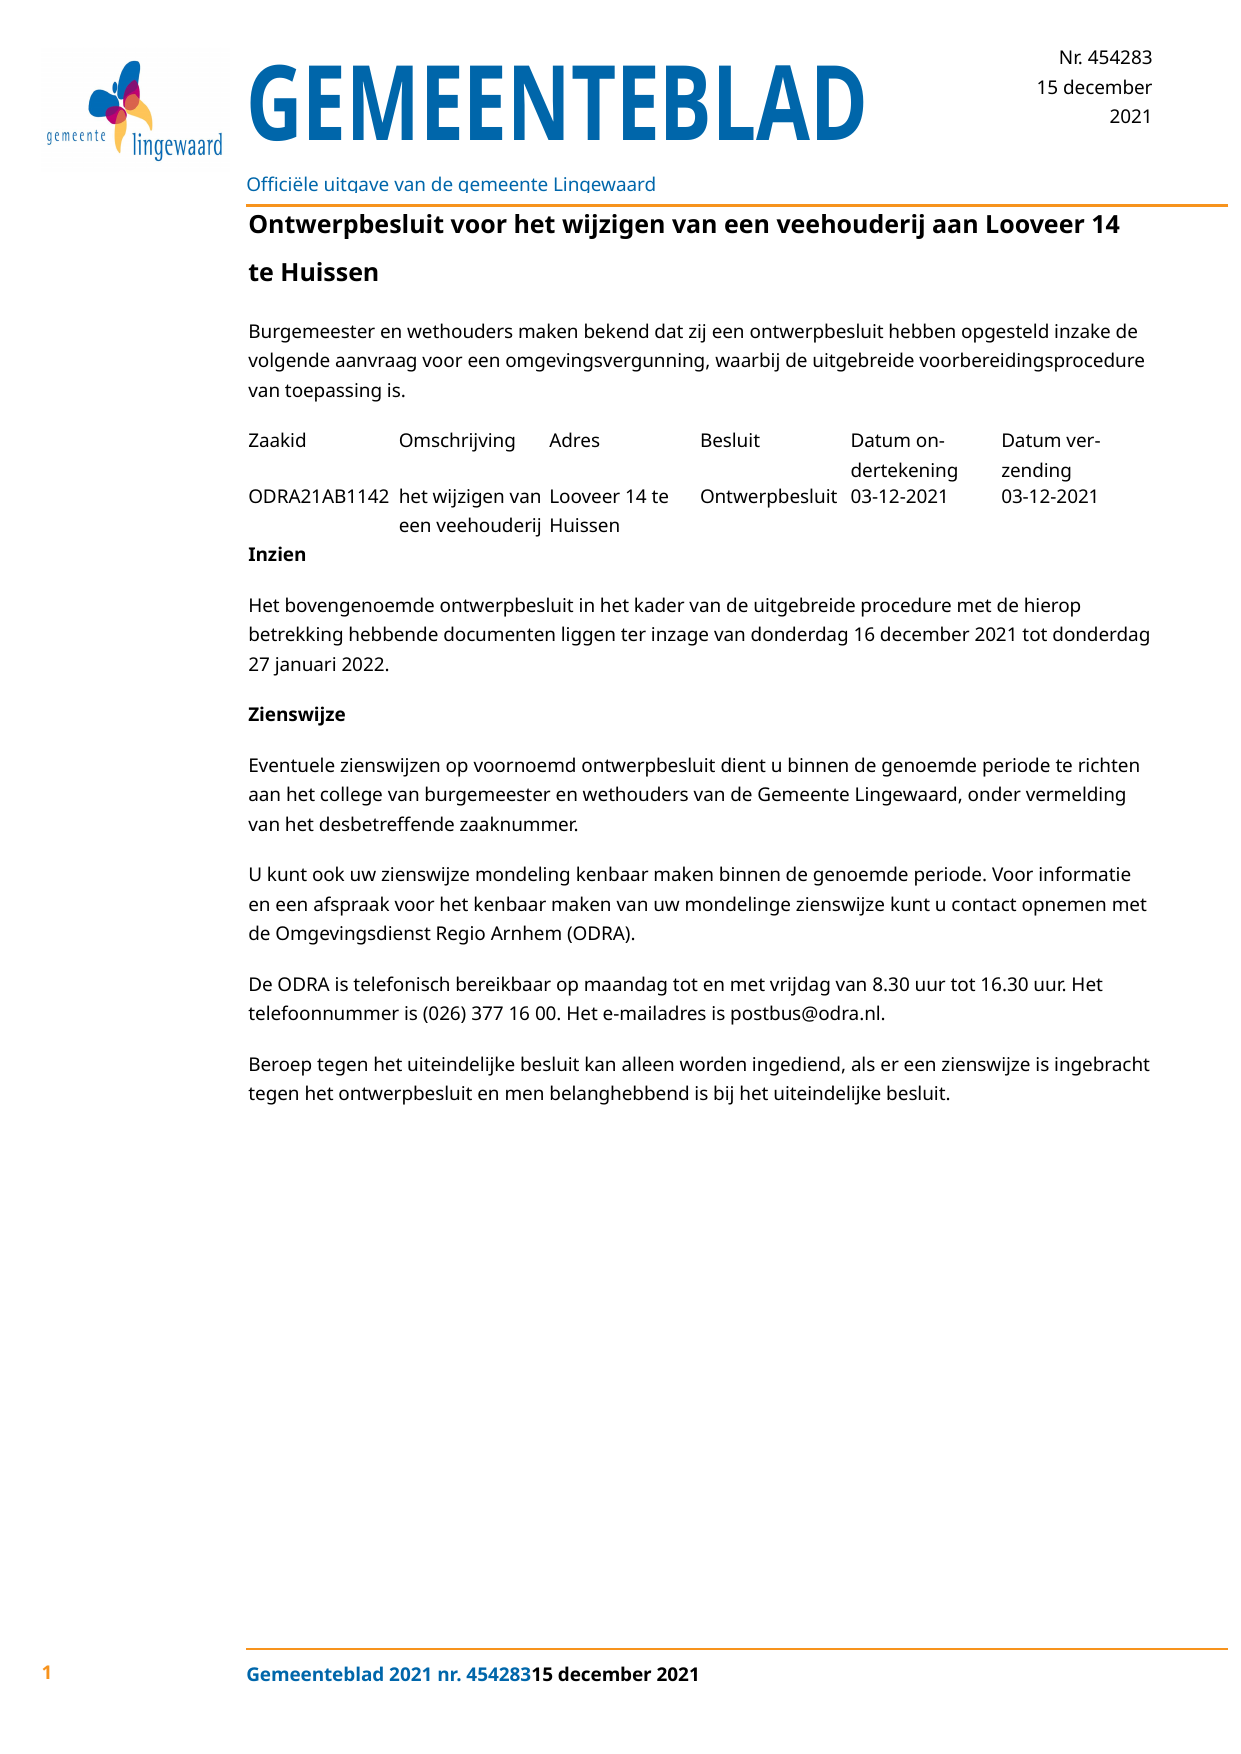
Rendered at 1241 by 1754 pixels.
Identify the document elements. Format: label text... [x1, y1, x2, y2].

table_cell Ontwerpbesluit [700, 483, 850, 538]
picture [41, 47, 231, 172]
table_cell het wijzigen van een veehouderij [399, 483, 549, 538]
table_cell 03-12-2021 [850, 483, 1001, 538]
table_cell ODRA21AB1142 [248, 483, 398, 538]
table_header Datum ver-zending [1001, 428, 1152, 483]
table_header Omschrijving [399, 428, 549, 483]
text Ontwerpbesluit voor het wijzigen van een veehouderij aan Looveer 14 te Huissen [248, 207, 1152, 288]
table_cell Looveer 14 te Huissen [549, 483, 700, 538]
text Inzien [248, 541, 1152, 567]
text Beroep tegen het uiteindelijke besluit kan alleen worden ingediend, als er een zienswijze is ingebracht tegen het ontwerpbesluit en men belanghebbend is bij het uiteindelijke besluit. [248, 1051, 1152, 1106]
text Het bovengenoemde ontwerpbesluit in het kader van de uitgebreide procedure met de hierop betrekking hebbende documenten liggen ter inzage van donderdag 16 december 2021 tot donderdag 27 januari 2022. [248, 592, 1152, 677]
text Burgemeester en wethouders maken bekend dat zij een ontwerpbesluit hebben opgesteld inzake de volgende aanvraag voor een omgevingsvergunning, waarbij de uitgebreide voorbereidingsprocedure van toepassing is. [248, 318, 1152, 403]
table_header Adres [549, 428, 700, 483]
table_header Besluit [700, 428, 850, 483]
table_header Zaakid [248, 428, 398, 483]
text De ODRA is telefonisch bereikbaar op maandag tot en met vrijdag van 8.30 uur tot 16.30 uur. Het telefoonnummer is (026) 377 16 00. Het e-mailadres is postbus@odra.nl. [248, 971, 1152, 1026]
text Eventuele zienswijzen op voornoemd ontwerpbesluit dient u binnen de genoemde periode te richten aan het college van burgemeester en wethouders van de Gemeente Lingewaard, onder vermelding van het desbetreffende zaaknummer. [248, 752, 1152, 837]
text U kunt ook uw zienswijze mondeling kenbaar maken binnen de genoemde periode. Voor informatie en een afspraak voor het kenbaar maken van uw mondelinge zienswijze kunt u contact opnemen met de Omgevingsdienst Regio Arnhem (ODRA). [248, 861, 1152, 946]
text Zienswijze [248, 701, 1152, 727]
table_header Datum on-dertekening [850, 428, 1001, 483]
table_cell 03-12-2021 [1001, 483, 1152, 538]
